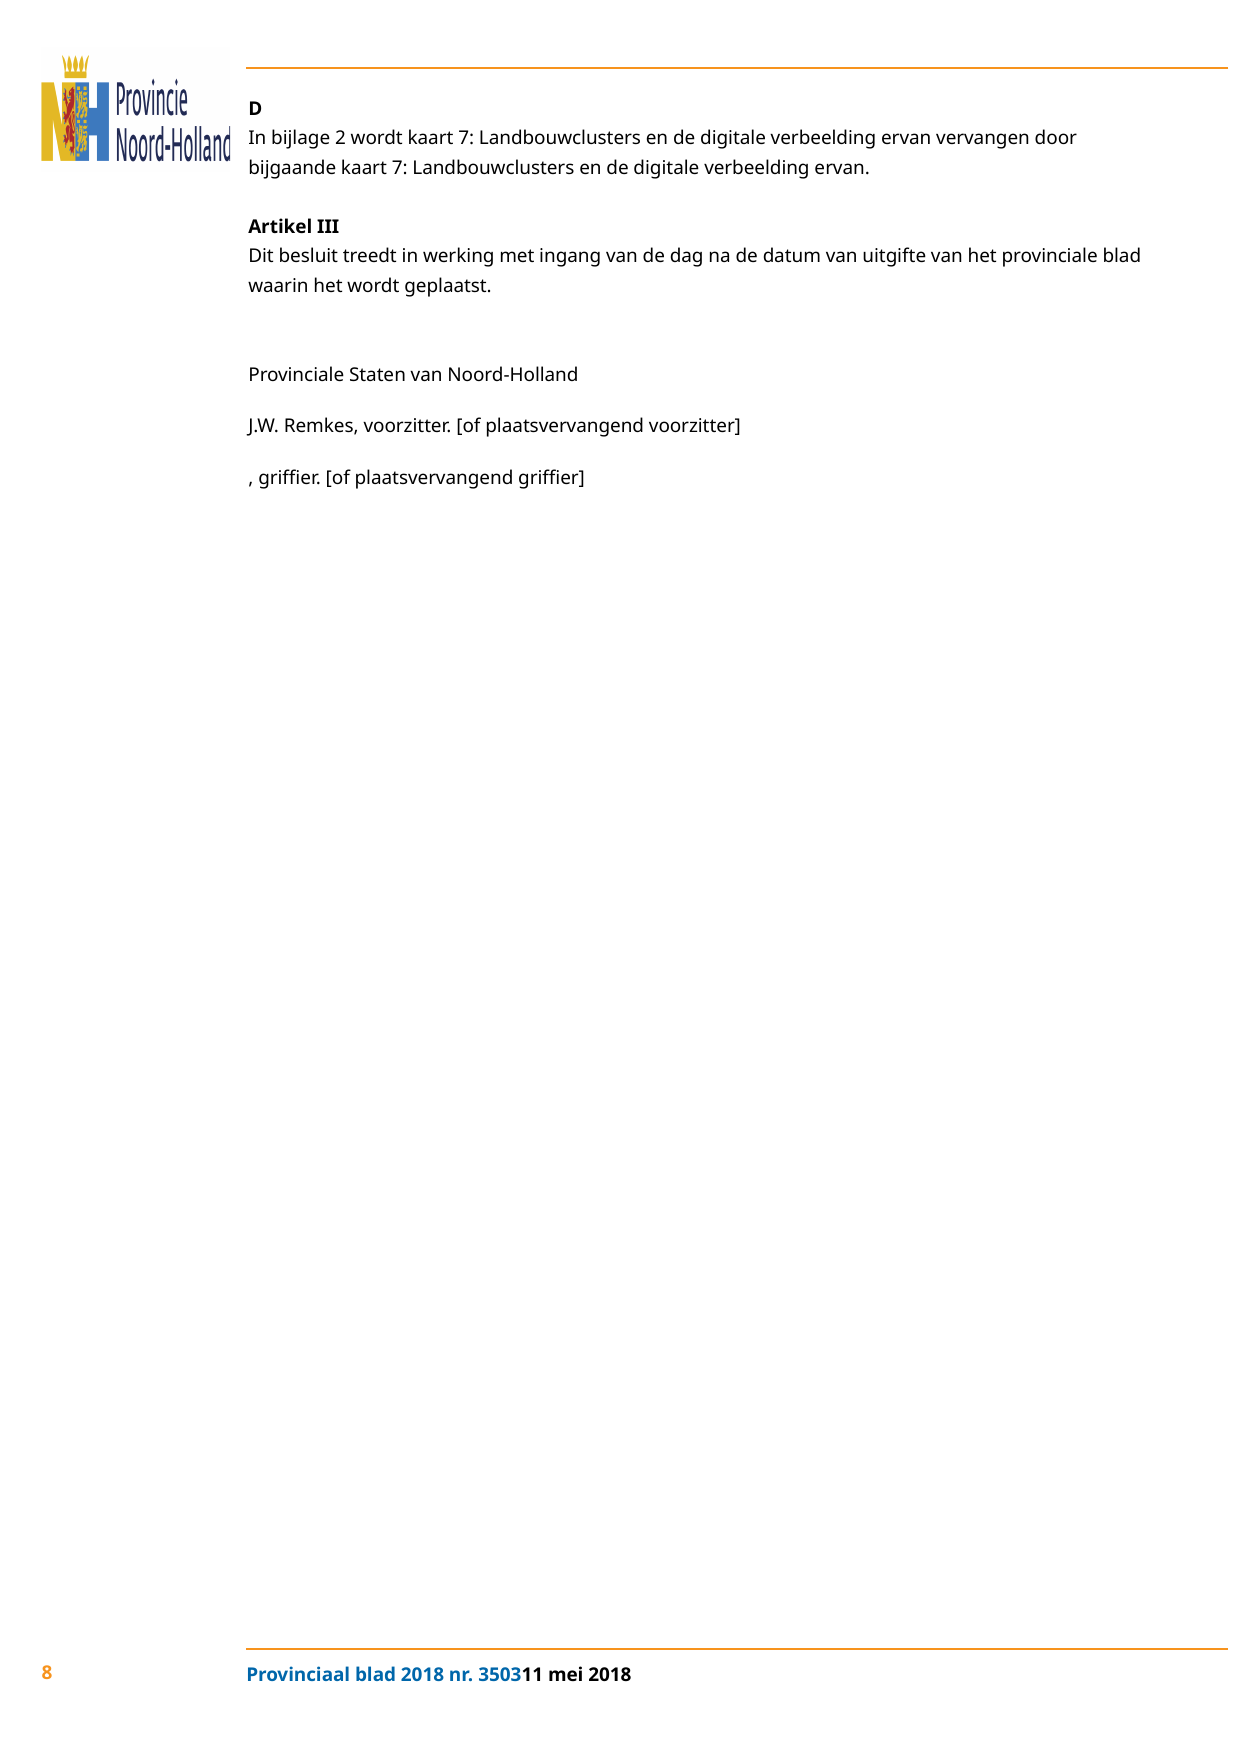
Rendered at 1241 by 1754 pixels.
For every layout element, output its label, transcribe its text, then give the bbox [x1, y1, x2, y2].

text J.W. Remkes, voorzitter. [of plaatsvervangend voorzitter] [248, 412, 1152, 438]
picture [41, 47, 231, 172]
text Artikel III [248, 213, 1152, 239]
text D [248, 95, 1152, 121]
text Dit besluit treedt in werking met ingang van de dag na de datum van uitgifte van het provinciale blad waarin het wordt geplaatst. [248, 243, 1152, 298]
text Provinciale Staten van Noord-Holland [248, 361, 1152, 387]
text In bijlage 2 wordt kaart 7: Landbouwclusters en de digitale verbeelding ervan vervangen door bijgaande kaart 7: Landbouwclusters en de digitale verbeelding ervan. [248, 124, 1152, 180]
text , griffier. [of plaatsvervangend griffier] [248, 464, 1152, 490]
